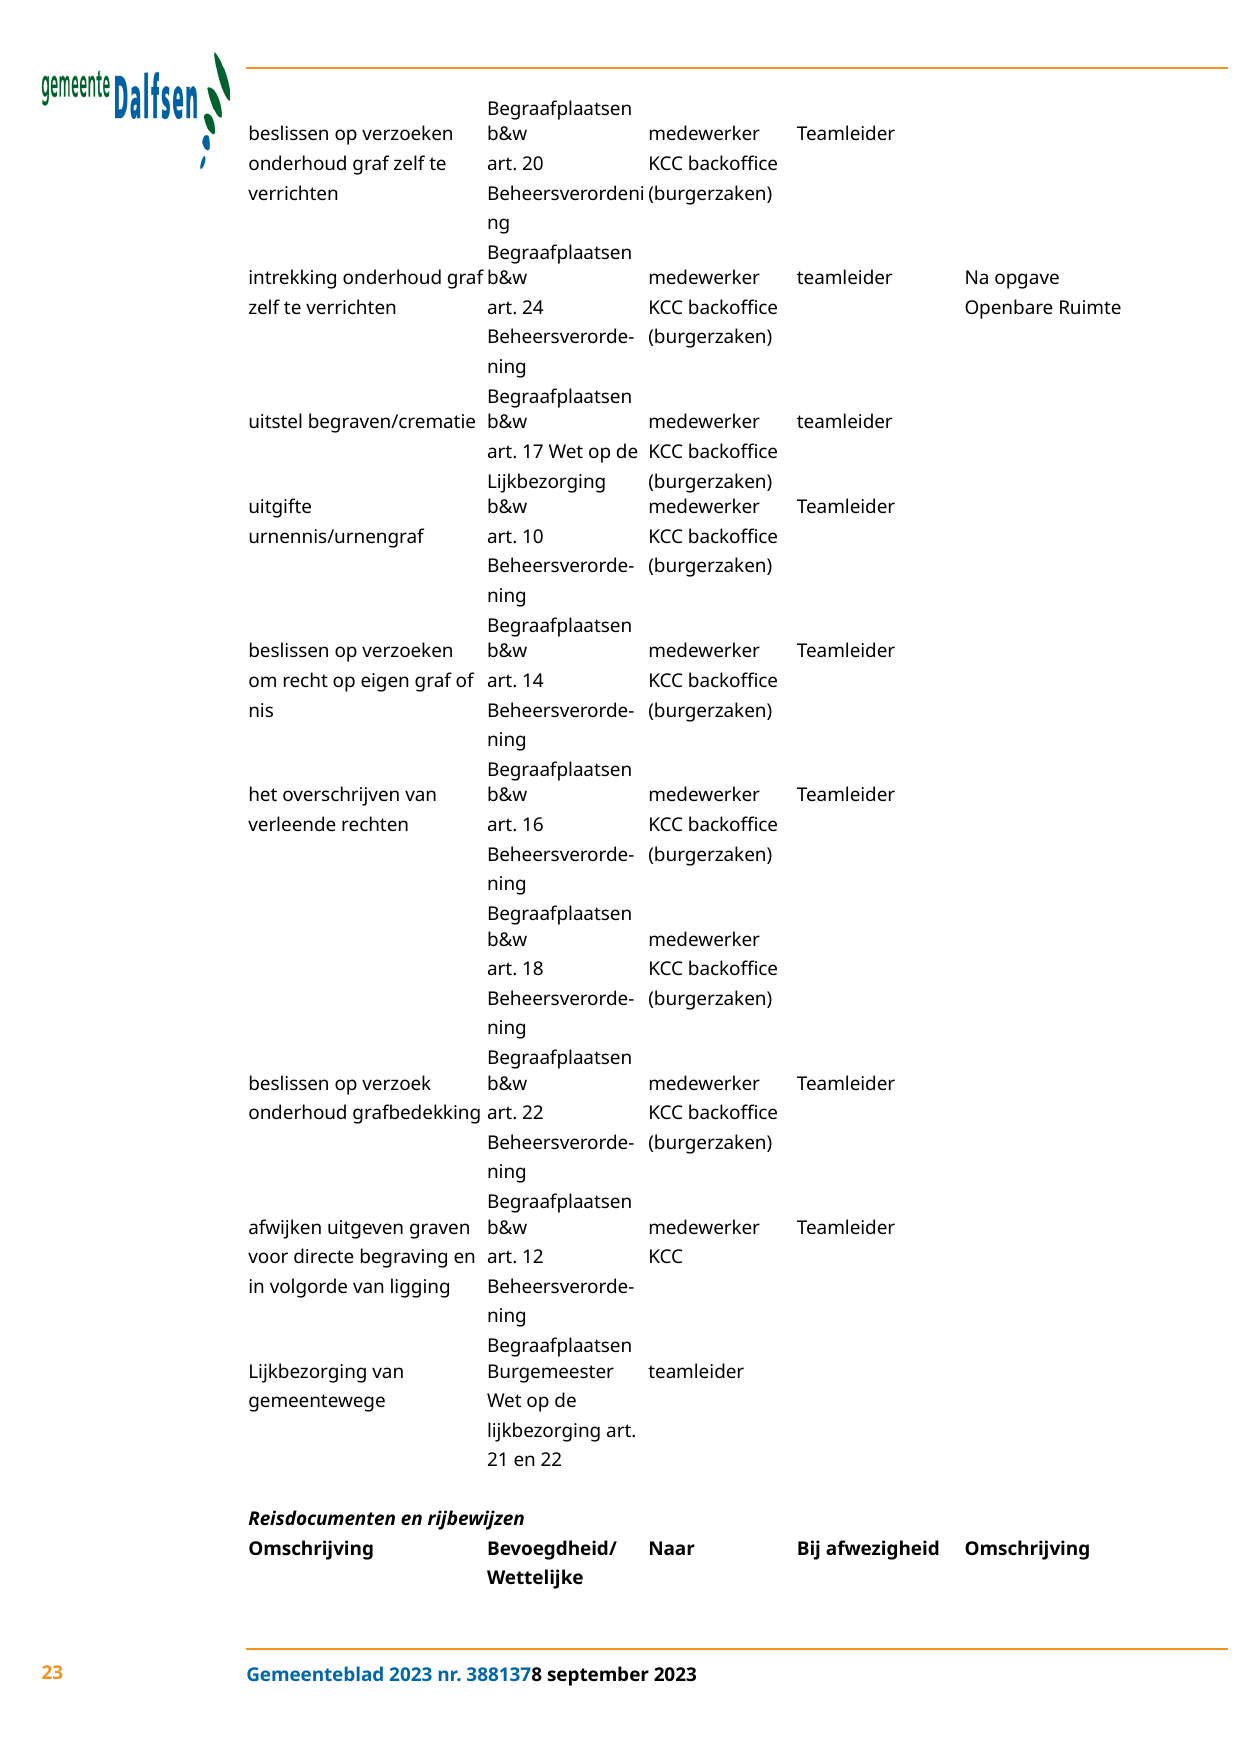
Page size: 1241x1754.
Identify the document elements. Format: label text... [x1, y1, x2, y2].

table_header Bevoegdheid/Wettelijke [487, 1535, 648, 1590]
table_cell medewerker KCC backoffice (burgerzaken) [648, 121, 797, 264]
table_cell [964, 638, 1152, 782]
table_cell beslissen op verzoek onderhoud grafbedekking [248, 1070, 487, 1214]
table_cell beslissen op verzoeken om recht op eigen graf of nis [248, 638, 487, 782]
table_cell b&w art. 17 Wet op de Lijkbezorging [487, 409, 648, 493]
table_cell [964, 1070, 1152, 1214]
table_cell b&w art. 12 Beheersverorde- ning Begraafplaatsen [487, 1214, 648, 1358]
table_header Bij afwezigheid [797, 1535, 964, 1590]
table_header Omschrijving [964, 1535, 1152, 1590]
table_cell [797, 95, 964, 121]
table_cell Begraafplaatsen [487, 95, 648, 121]
table_cell medewerker KCC [648, 1214, 797, 1358]
table_cell beslissen op verzoeken onderhoud graf zelf te verrichten [248, 121, 487, 264]
table_cell Na opgave Openbare Ruimte [964, 265, 1152, 409]
table_cell Teamleider [797, 494, 964, 638]
table_cell [797, 1358, 964, 1472]
table_cell medewerker KCC backoffice (burgerzaken) [648, 409, 797, 493]
table_cell [797, 926, 964, 1070]
table_cell teamleider [797, 265, 964, 409]
table_cell b&w art. 22 Beheersverorde-ning Begraafplaatsen [487, 1070, 648, 1214]
picture [41, 47, 231, 172]
table_cell medewerker KCC backoffice (burgerzaken) [648, 782, 797, 926]
table_cell medewerker KCC backoffice (burgerzaken) [648, 1070, 797, 1214]
table_header Omschrijving [248, 1535, 487, 1590]
table_cell b&w art. 16 Beheersverorde-ning Begraafplaatsen [487, 782, 648, 926]
table_cell teamleider [797, 409, 964, 493]
table_cell b&w art. 14 Beheersverorde-ning Begraafplaatsen [487, 638, 648, 782]
table_cell afwijken uitgeven graven voor directe begraving en in volgorde van ligging [248, 1214, 487, 1358]
table_cell medewerker KCC backoffice (burgerzaken) [648, 926, 797, 1070]
table_cell [248, 926, 487, 1070]
table_cell medewerker KCC backoffice (burgerzaken) [648, 494, 797, 638]
table_cell [964, 1214, 1152, 1358]
table_cell b&w art. 20 Beheersverordening Begraafplaatsen [487, 121, 648, 264]
table_cell [964, 409, 1152, 493]
table_cell Teamleider [797, 638, 964, 782]
table_cell [964, 95, 1152, 121]
table_cell uitstel begraven/crematie [248, 409, 487, 493]
table_cell [964, 1358, 1152, 1472]
table_cell [248, 95, 487, 121]
table_cell [964, 782, 1152, 926]
table_cell b&w art. 10 Beheersverorde-ning Begraafplaatsen [487, 494, 648, 638]
table_cell Teamleider [797, 1070, 964, 1214]
table_cell teamleider [648, 1358, 797, 1472]
table_cell medewerker KCC backoffice (burgerzaken) [648, 265, 797, 409]
table_cell medewerker KCC backoffice (burgerzaken) [648, 638, 797, 782]
table_cell b&w art. 18 Beheersverorde-ning Begraafplaatsen [487, 926, 648, 1070]
table_cell Teamleider [797, 121, 964, 264]
table_cell Teamleider [797, 1214, 964, 1358]
table_cell Burgemeester Wet op de lijkbezorging art. 21 en 22 [487, 1358, 648, 1472]
table_cell Teamleider [797, 782, 964, 926]
table_cell intrekking onderhoud graf zelf te verrichten [248, 265, 487, 409]
table_cell [964, 926, 1152, 1070]
table_cell uitgifte urnennis/urnengraf [248, 494, 487, 638]
table_cell [648, 95, 797, 121]
table_cell [964, 494, 1152, 638]
table_cell b&w art. 24 Beheersverorde-ning Begraafplaatsen [487, 265, 648, 409]
table_cell Lijkbezorging van gemeentewege [248, 1358, 487, 1472]
table_cell het overschrijven van verleende rechten [248, 782, 487, 926]
table_header Naar [648, 1535, 797, 1590]
table_cell [964, 121, 1152, 264]
text Reisdocumenten en rijbewijzen [248, 1505, 1152, 1531]
